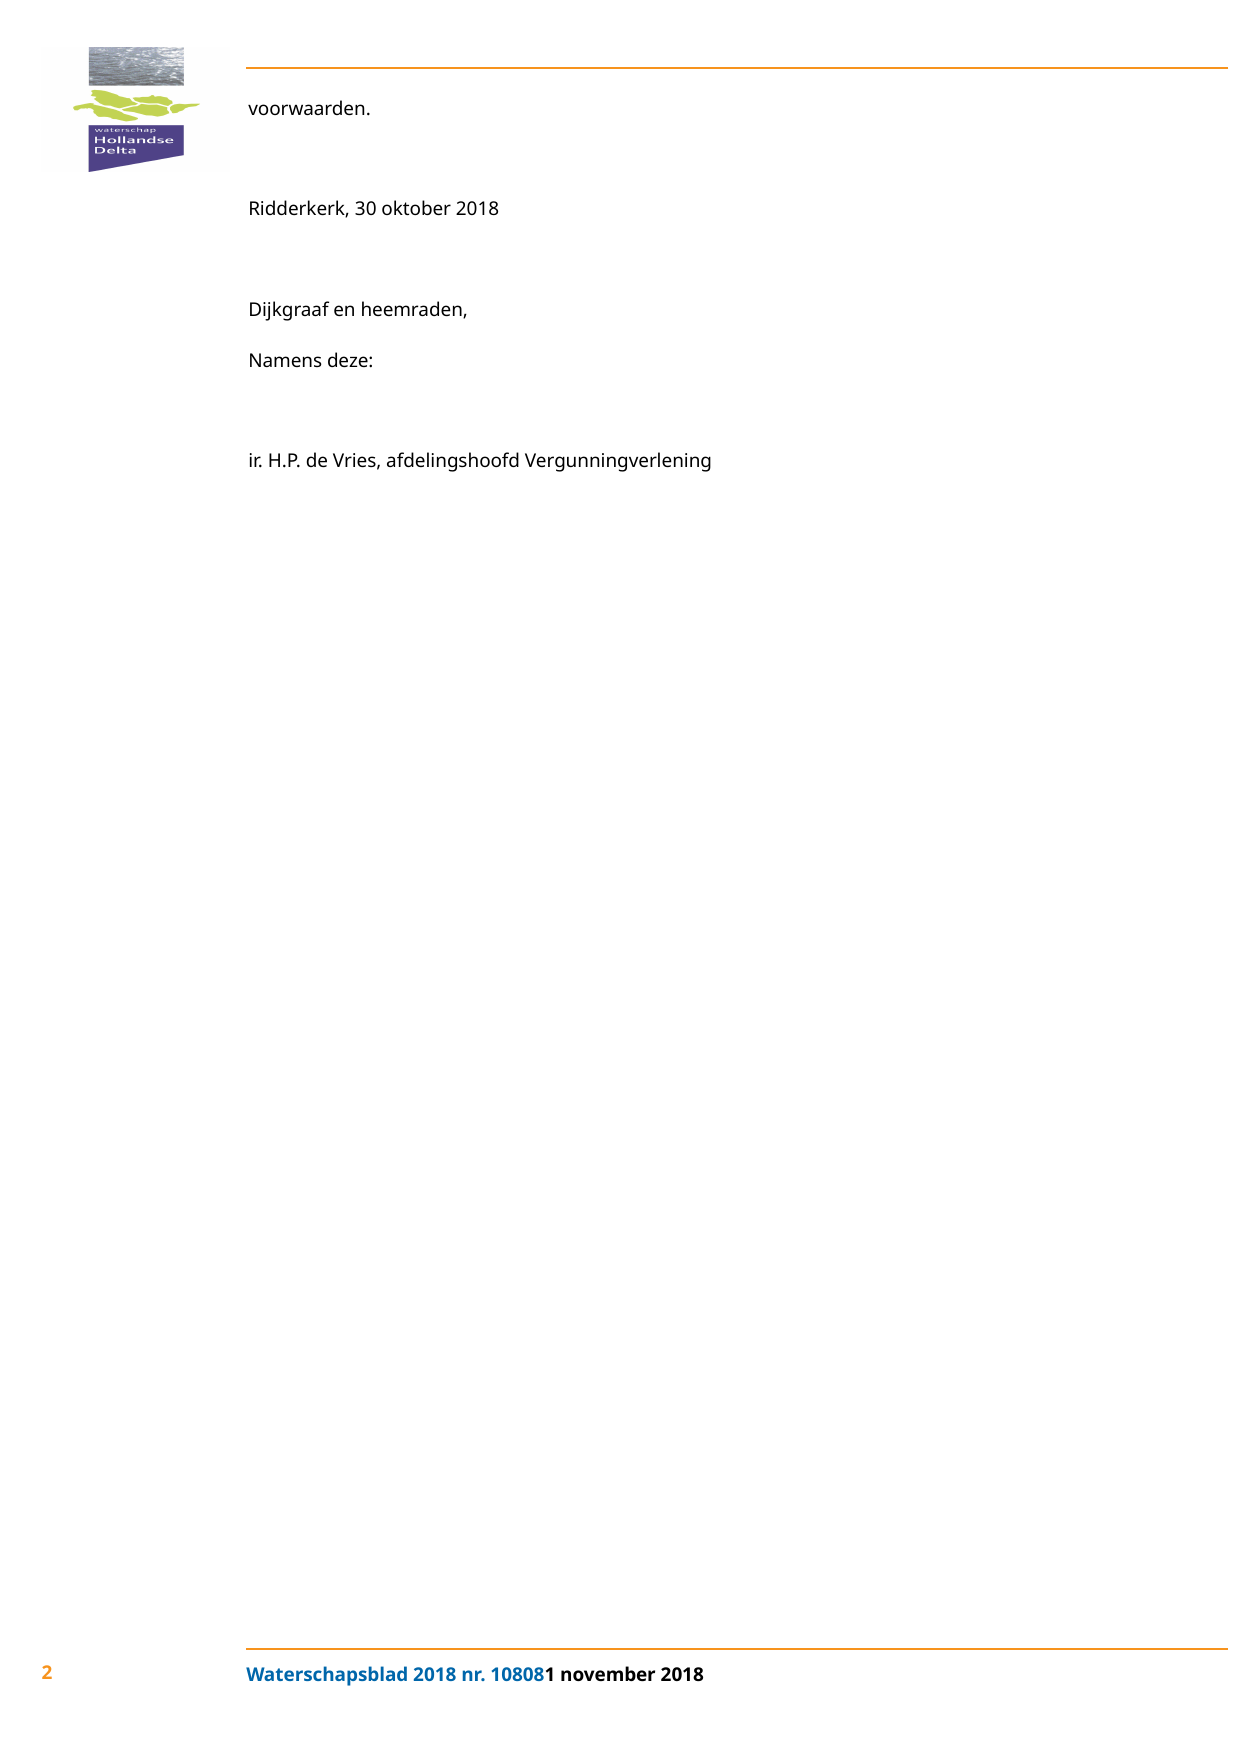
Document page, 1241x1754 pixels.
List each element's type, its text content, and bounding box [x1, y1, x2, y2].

text Namens deze: [248, 347, 1152, 373]
text voorwaarden. [248, 95, 1152, 121]
text Ridderkerk, 30 oktober 2018 [248, 196, 1152, 221]
text Dijkgraaf en heemraden, [248, 296, 1152, 322]
picture [41, 47, 231, 172]
text ir. H.P. de Vries, afdelingshoofd Vergunningverlening [248, 448, 1152, 473]
